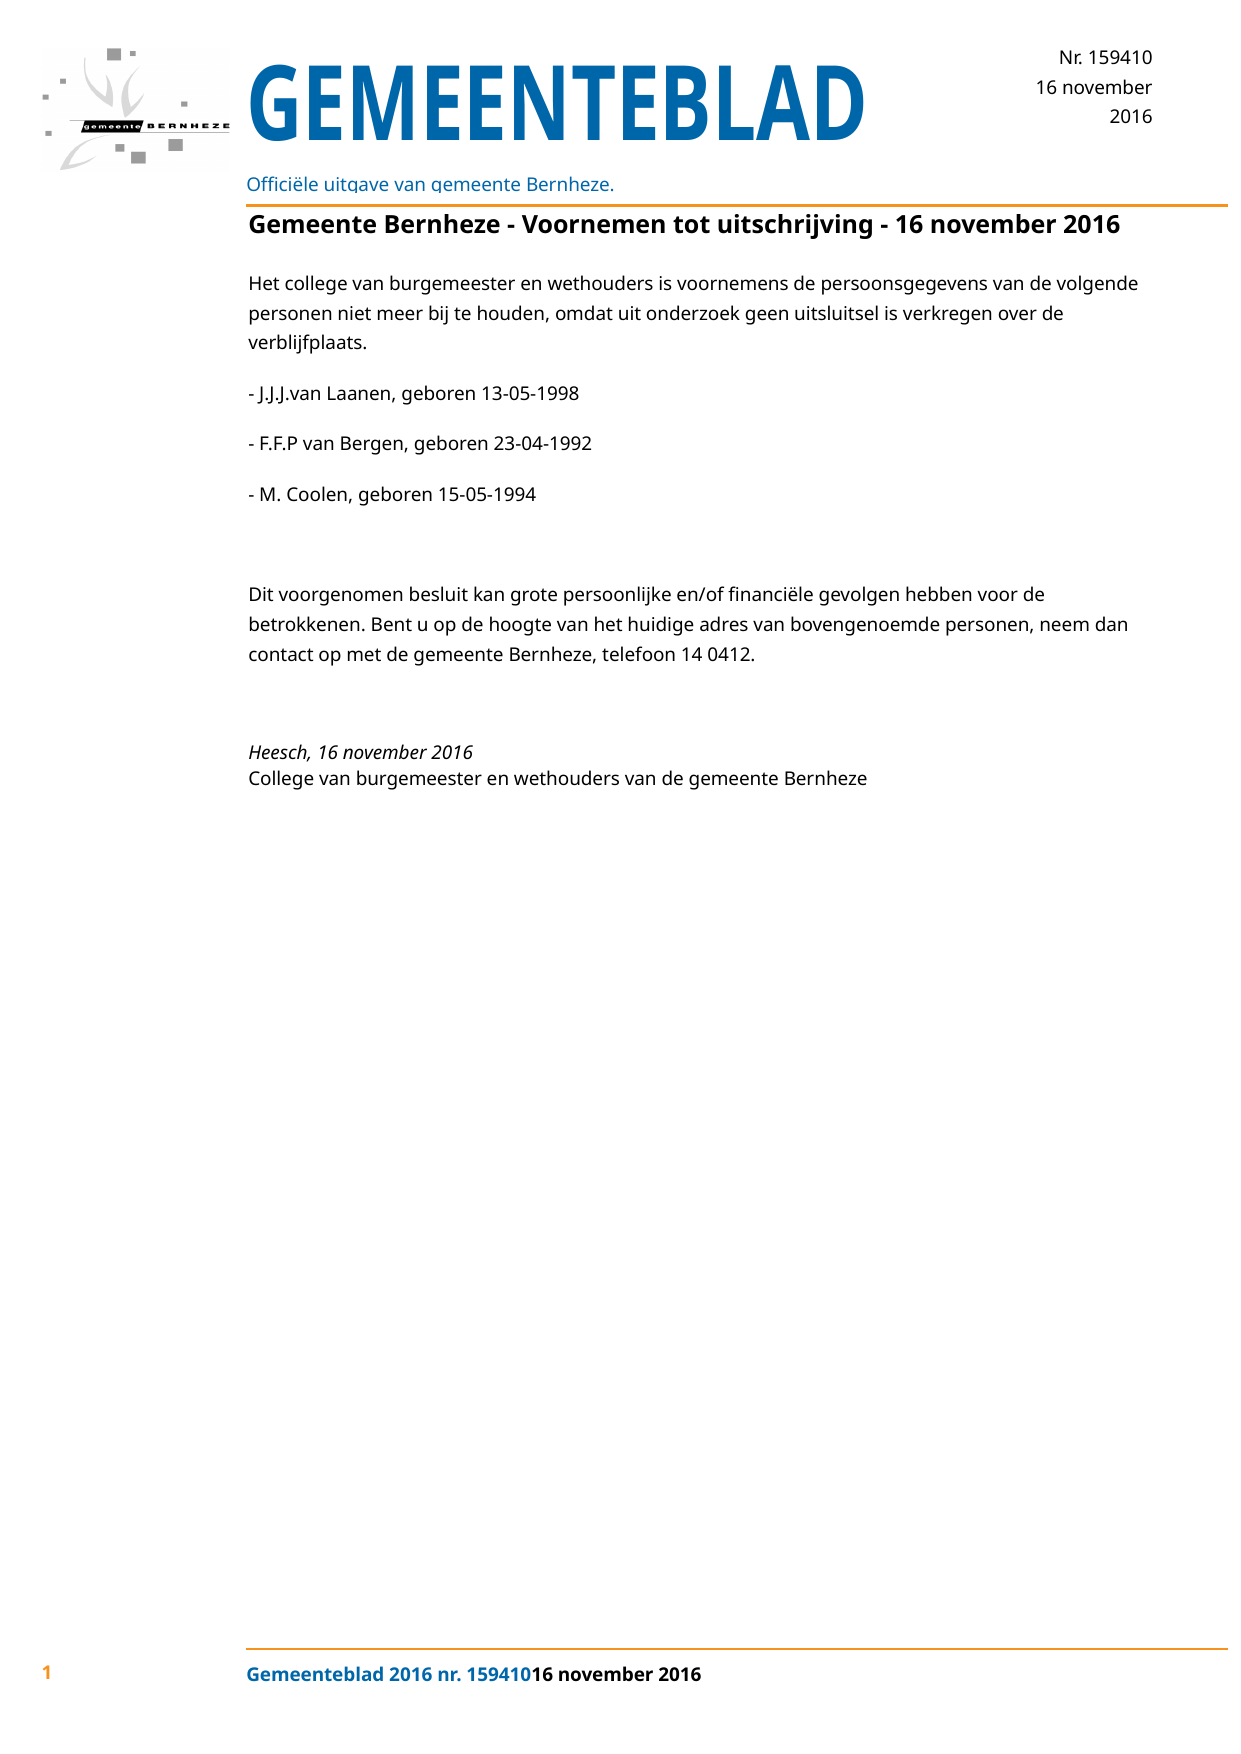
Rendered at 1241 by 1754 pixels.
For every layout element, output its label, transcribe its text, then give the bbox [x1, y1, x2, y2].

text College van burgemeester en wethouders van de gemeente Bernheze [248, 765, 1152, 790]
picture [41, 47, 231, 172]
text - J.J.J.van Laanen, geboren 13-05-1998 [248, 380, 1152, 406]
text Heesch, 16 november 2016 [248, 739, 1152, 765]
text - M. Coolen, geboren 15-05-1994 [248, 481, 1152, 506]
text Gemeente Bernheze - Voornemen tot uitschrijving - 16 november 2016 [248, 207, 1152, 241]
text - F.F.P van Bergen, geboren 23-04-1992 [248, 430, 1152, 456]
text Het college van burgemeester en wethouders is voornemens de persoonsgegevens van de volgende personen niet meer bij te houden, omdat uit onderzoek geen uitsluitsel is verkregen over de verblijfplaats. [248, 270, 1152, 355]
text Dit voorgenomen besluit kan grote persoonlijke en/of financiële gevolgen hebben voor de betrokkenen. Bent u op de hoogte van het huidige adres van bovengenoemde personen, neem dan contact op met de gemeente Bernheze, telefoon 14 0412. [248, 582, 1152, 666]
